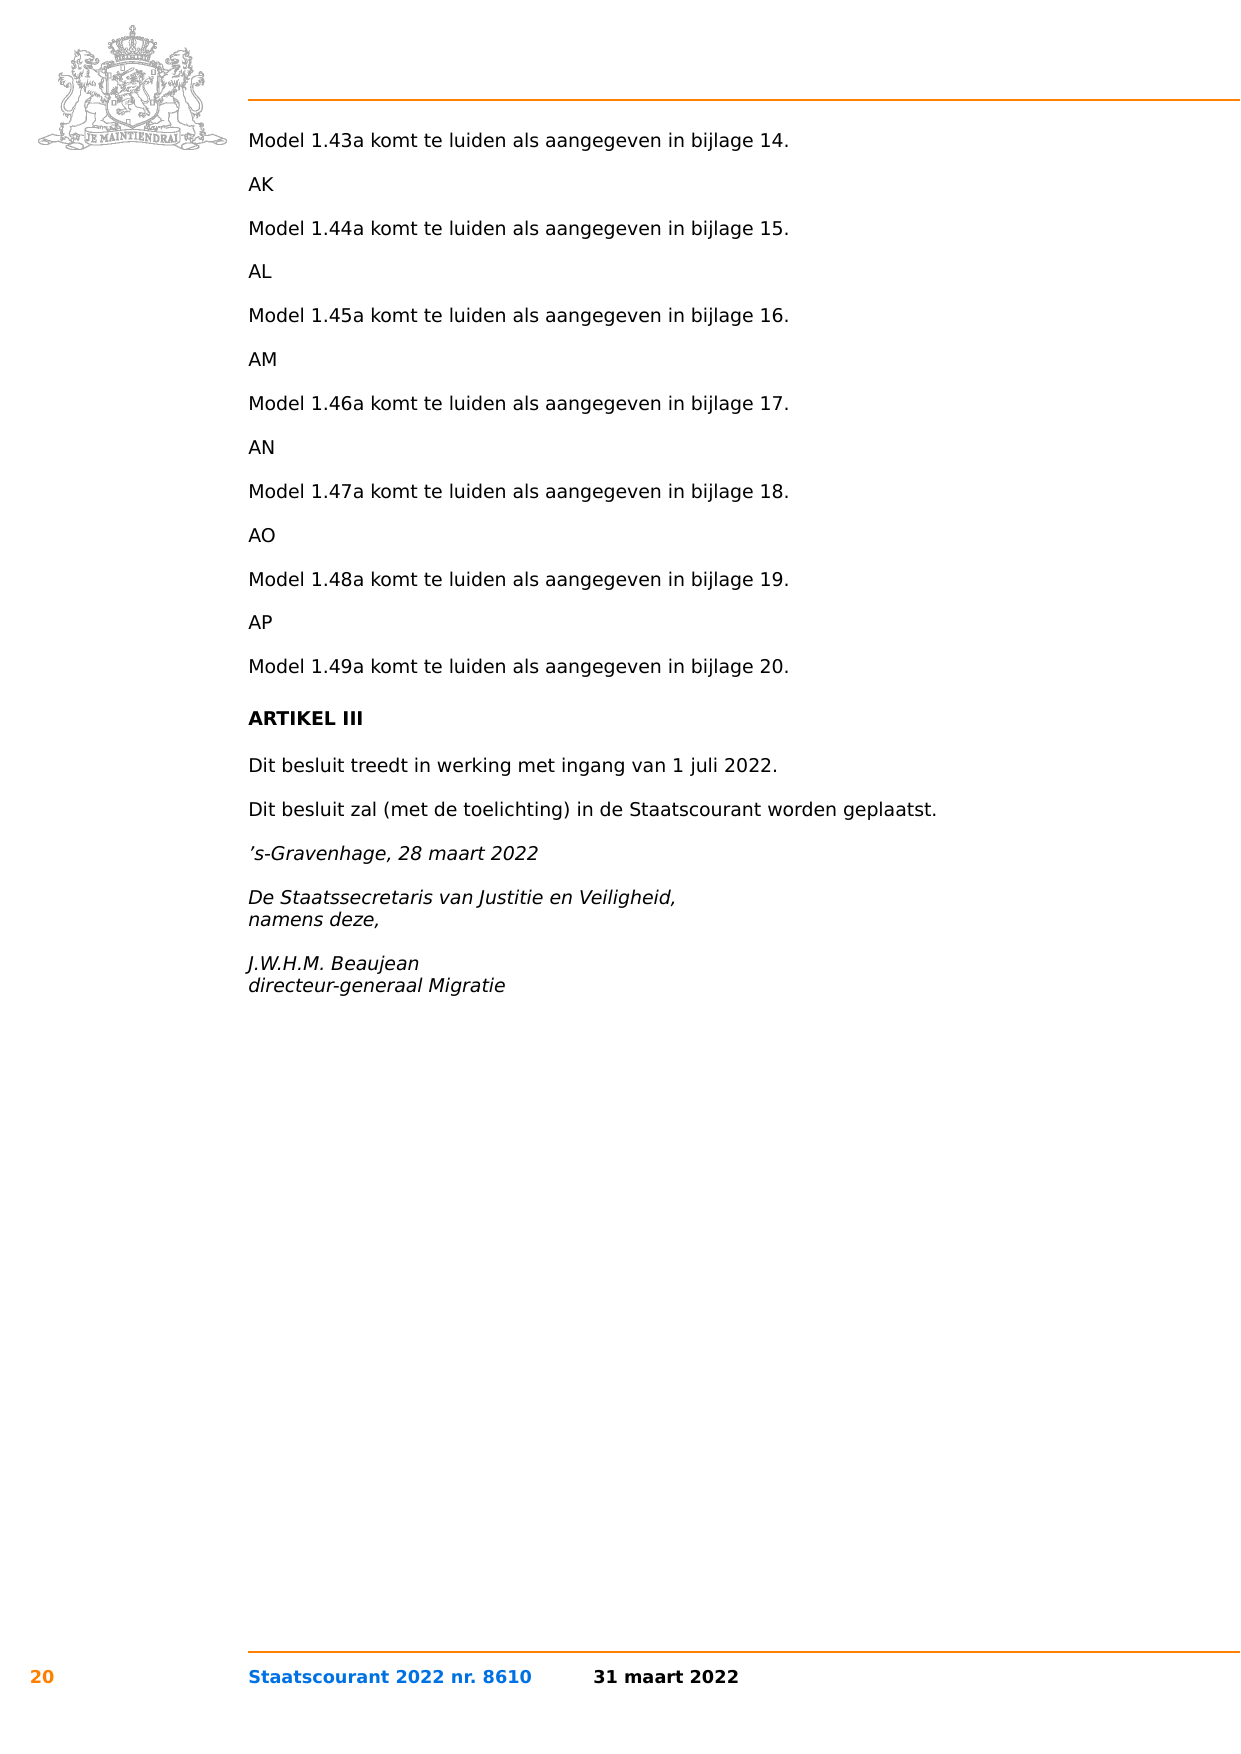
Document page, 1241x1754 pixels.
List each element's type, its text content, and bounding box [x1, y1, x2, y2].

text Dit besluit zal (met de toelichting) in de Staatscourant worden geplaatst. [248, 799, 1163, 821]
subtitle ARTIKEL III [248, 708, 1163, 730]
text Model 1.48a komt te luiden als aangegeven in bijlage 19. [248, 568, 1163, 590]
text Model 1.43a komt te luiden als aangegeven in bijlage 14. [248, 130, 1163, 152]
text De Staatssecretaris van Justitie en Veiligheid, namens deze, J.W.H.M. Beaujean directeur-generaal Migratie [248, 887, 1163, 997]
text Model 1.47a komt te luiden als aangegeven in bijlage 18. [248, 481, 1163, 503]
text AP [248, 612, 1163, 634]
text Dit besluit treedt in werking met ingang van 1 juli 2022. [248, 755, 1163, 777]
text Model 1.45a komt te luiden als aangegeven in bijlage 16. [248, 305, 1163, 327]
text Model 1.46a komt te luiden als aangegeven in bijlage 17. [248, 393, 1163, 415]
text AL [248, 261, 1163, 283]
text AM [248, 349, 1163, 371]
text AN [248, 437, 1163, 459]
text AO [248, 524, 1163, 547]
text AK [248, 174, 1163, 196]
text Model 1.44a komt te luiden als aangegeven in bijlage 15. [248, 218, 1163, 239]
text Model 1.49a komt te luiden als aangegeven in bijlage 20. [248, 656, 1163, 678]
text ’s-Gravenhage, 28 maart 2022 [248, 843, 1163, 865]
picture [38, 25, 227, 150]
